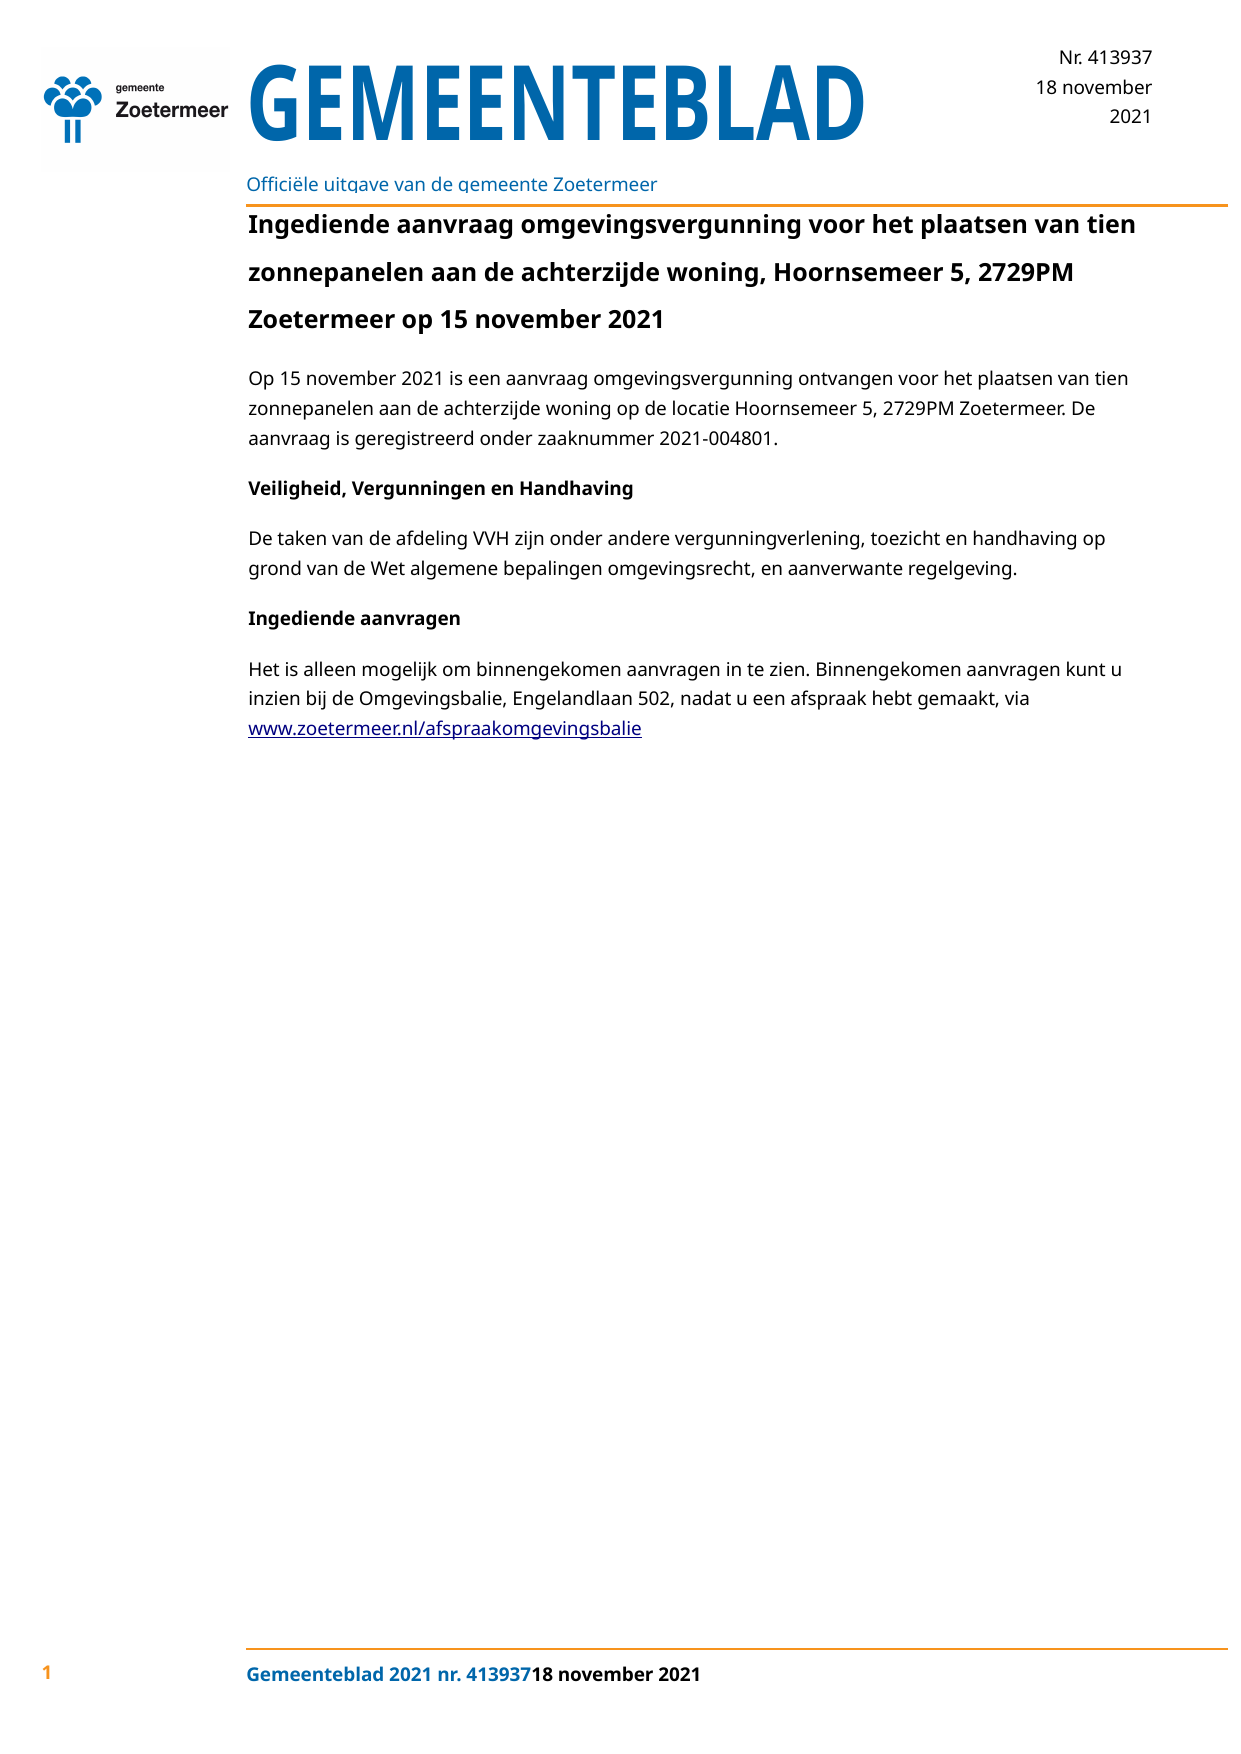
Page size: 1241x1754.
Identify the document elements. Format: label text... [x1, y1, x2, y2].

text Ingediende aanvragen [248, 606, 1152, 631]
text Ingediende aanvraag omgevingsvergunning voor het plaatsen van tien zonnepanelen aan de achterzijde woning, Hoornsemeer 5, 2729PM Zoetermeer op 15 november 2021 [248, 207, 1152, 336]
text Het is alleen mogelijk om binnengekomen aanvragen in te zien. Binnengekomen aanvragen kunt u inzien bij de Omgevingsbalie, Engelandlaan 502, nadat u een afspraak hebt gemaakt, via www.zoetermeer.nl/afspraakomgevingsbalie [248, 656, 1152, 741]
text Veiligheid, Vergunningen en Handhaving [248, 475, 1152, 501]
text De taken van de afdeling VVH zijn onder andere vergunningverlening, toezicht en handhaving op grond van de Wet algemene bepalingen omgevingsrecht, en aanverwante regelgeving. [248, 526, 1152, 581]
text Op 15 november 2021 is een aanvraag omgevingsvergunning ontvangen voor het plaatsen van tien zonnepanelen aan de achterzijde woning op de locatie Hoornsemeer 5, 2729PM Zoetermeer. De aanvraag is geregistreerd onder zaaknummer 2021-004801. [248, 366, 1152, 450]
picture [41, 47, 231, 172]
